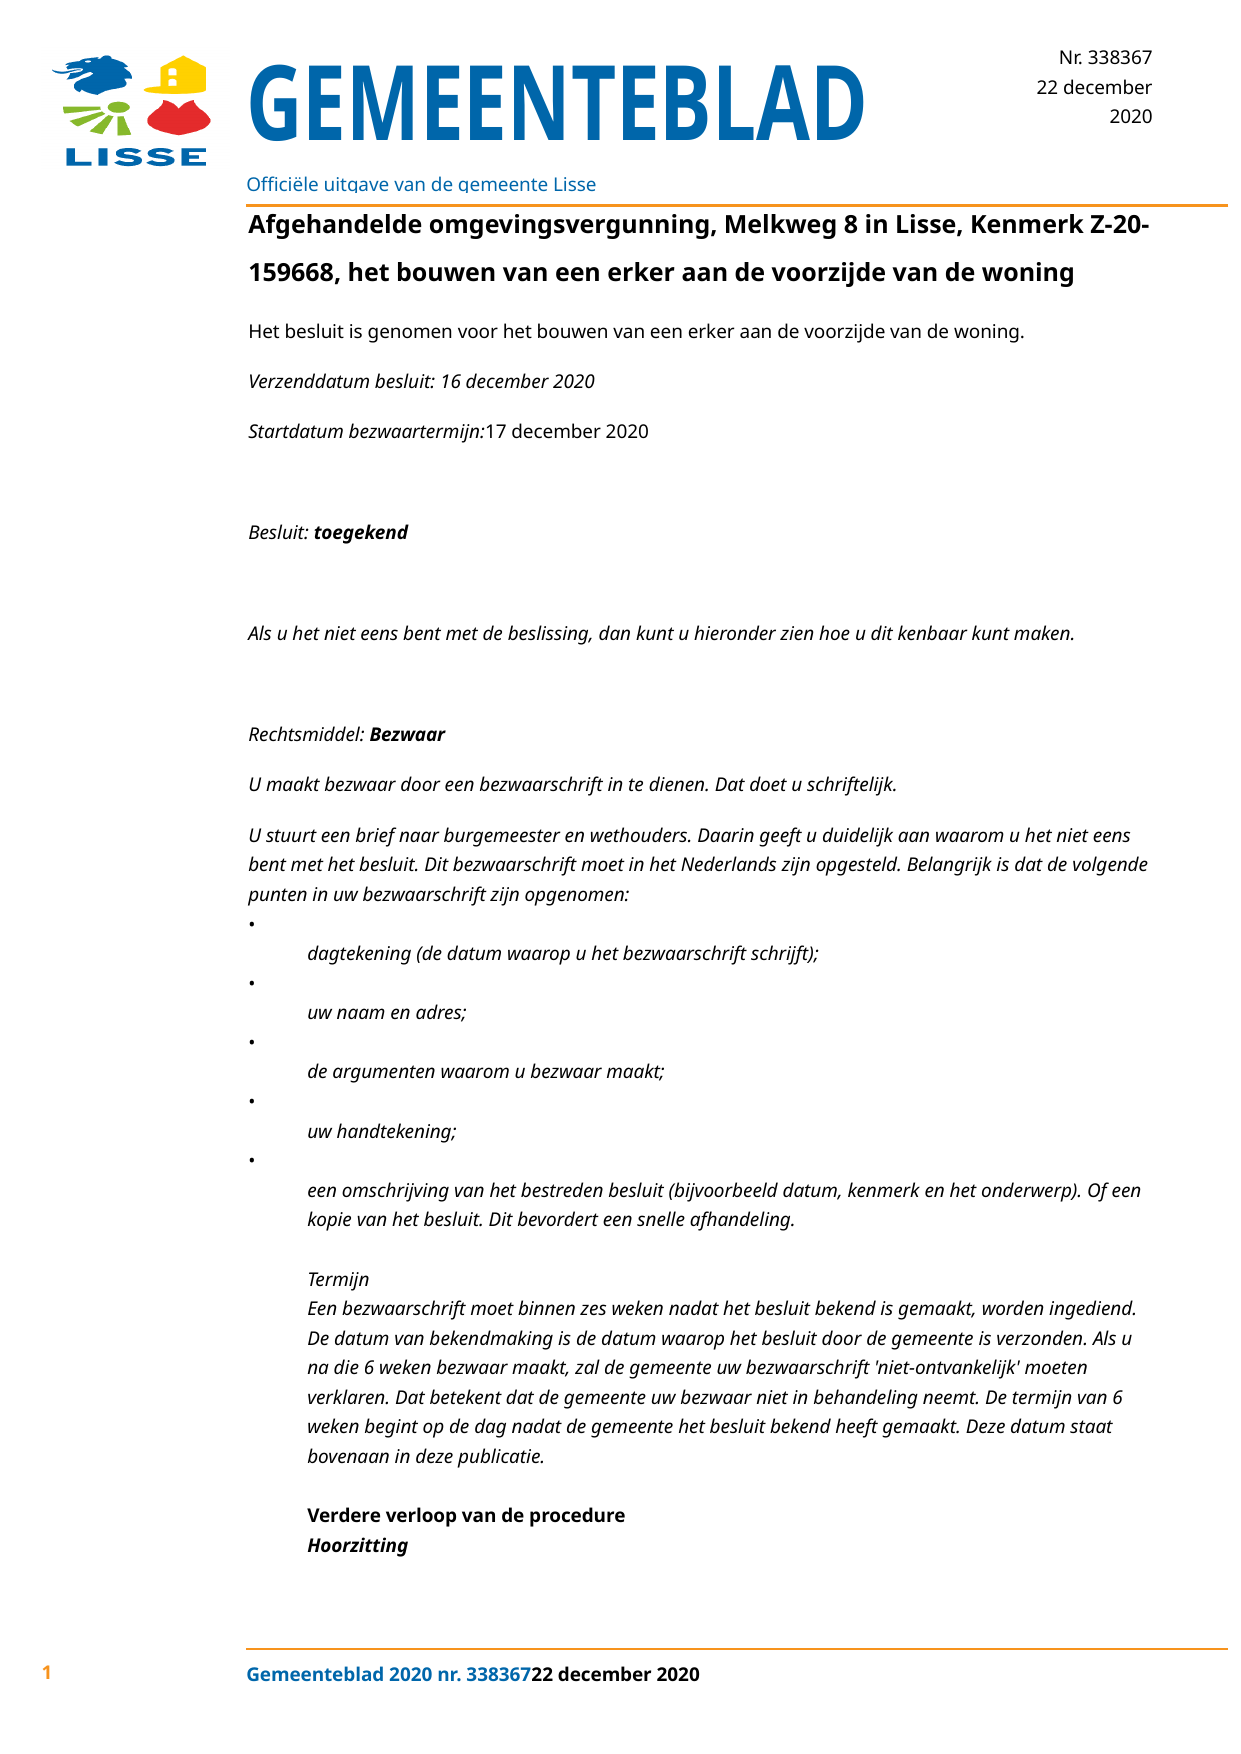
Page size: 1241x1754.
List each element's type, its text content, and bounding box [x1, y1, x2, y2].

text Startdatum bezwaartermijn:17 december 2020 [248, 419, 1152, 444]
text Afgehandelde omgevingsvergunning, Melkweg 8 in Lisse, Kenmerk Z-20-159668, het bouwen van een erker aan de voorzijde van de woning [248, 207, 1152, 288]
list Verdere verloop van de procedure [248, 1502, 1152, 1528]
list uw handtekening; [248, 1118, 1152, 1144]
list de argumenten waarom u bezwaar maakt; [248, 1059, 1152, 1084]
list uw naam en adres; [248, 999, 1152, 1025]
text Het besluit is genomen voor het bouwen van een erker aan de voorzijde van de woning. [248, 318, 1152, 344]
text U stuurt een brief naar burgemeester en wethouders. Daarin geeft u duidelijk aan waarom u het niet eens bent met het besluit. Dit bezwaarschrift moet in het Nederlands zijn opgesteld. Belangrijk is dat de volgende punten in uw bezwaarschrift zijn opgenomen: [248, 822, 1152, 907]
list Hoorzitting [248, 1532, 1152, 1558]
list dagtekening (de datum waarop u het bezwaarschrift schrijft); [248, 940, 1152, 966]
text Als u het niet eens bent met de beslissing, dan kunt u hieronder zien hoe u dit kenbaar kunt maken. [248, 620, 1152, 646]
text Besluit: toegekend [248, 519, 1152, 545]
list Een bezwaarschrift moet binnen zes weken nadat het besluit bekend is gemaakt, worden ingediend. De datum van bekendmaking is de datum waarop het besluit door de gemeente is verzonden. Als u na die 6 weken bezwaar maakt, zal de gemeente uw bezwaarschrift 'niet-ontvankelijk' moeten verklaren. Dat betekent dat de gemeente uw bezwaar niet in behandeling neemt. De termijn van 6 weken begint op de dag nadat de gemeente het besluit bekend heeft gemaakt. Deze datum staat bovenaan in deze publicatie. [248, 1295, 1152, 1469]
list een omschrijving van het bestreden besluit (bijvoorbeeld datum, kenmerk en het onderwerp). Of een kopie van het besluit. Dit bevordert een snelle afhandeling. [248, 1177, 1152, 1232]
text U maakt bezwaar door een bezwaarschrift in te dienen. Dat doet u schriftelijk. [248, 772, 1152, 797]
list Termijn [248, 1266, 1152, 1292]
picture [41, 47, 231, 172]
text Rechtsmiddel: Bezwaar [248, 721, 1152, 747]
text Verzenddatum besluit: 16 december 2020 [248, 368, 1152, 394]
